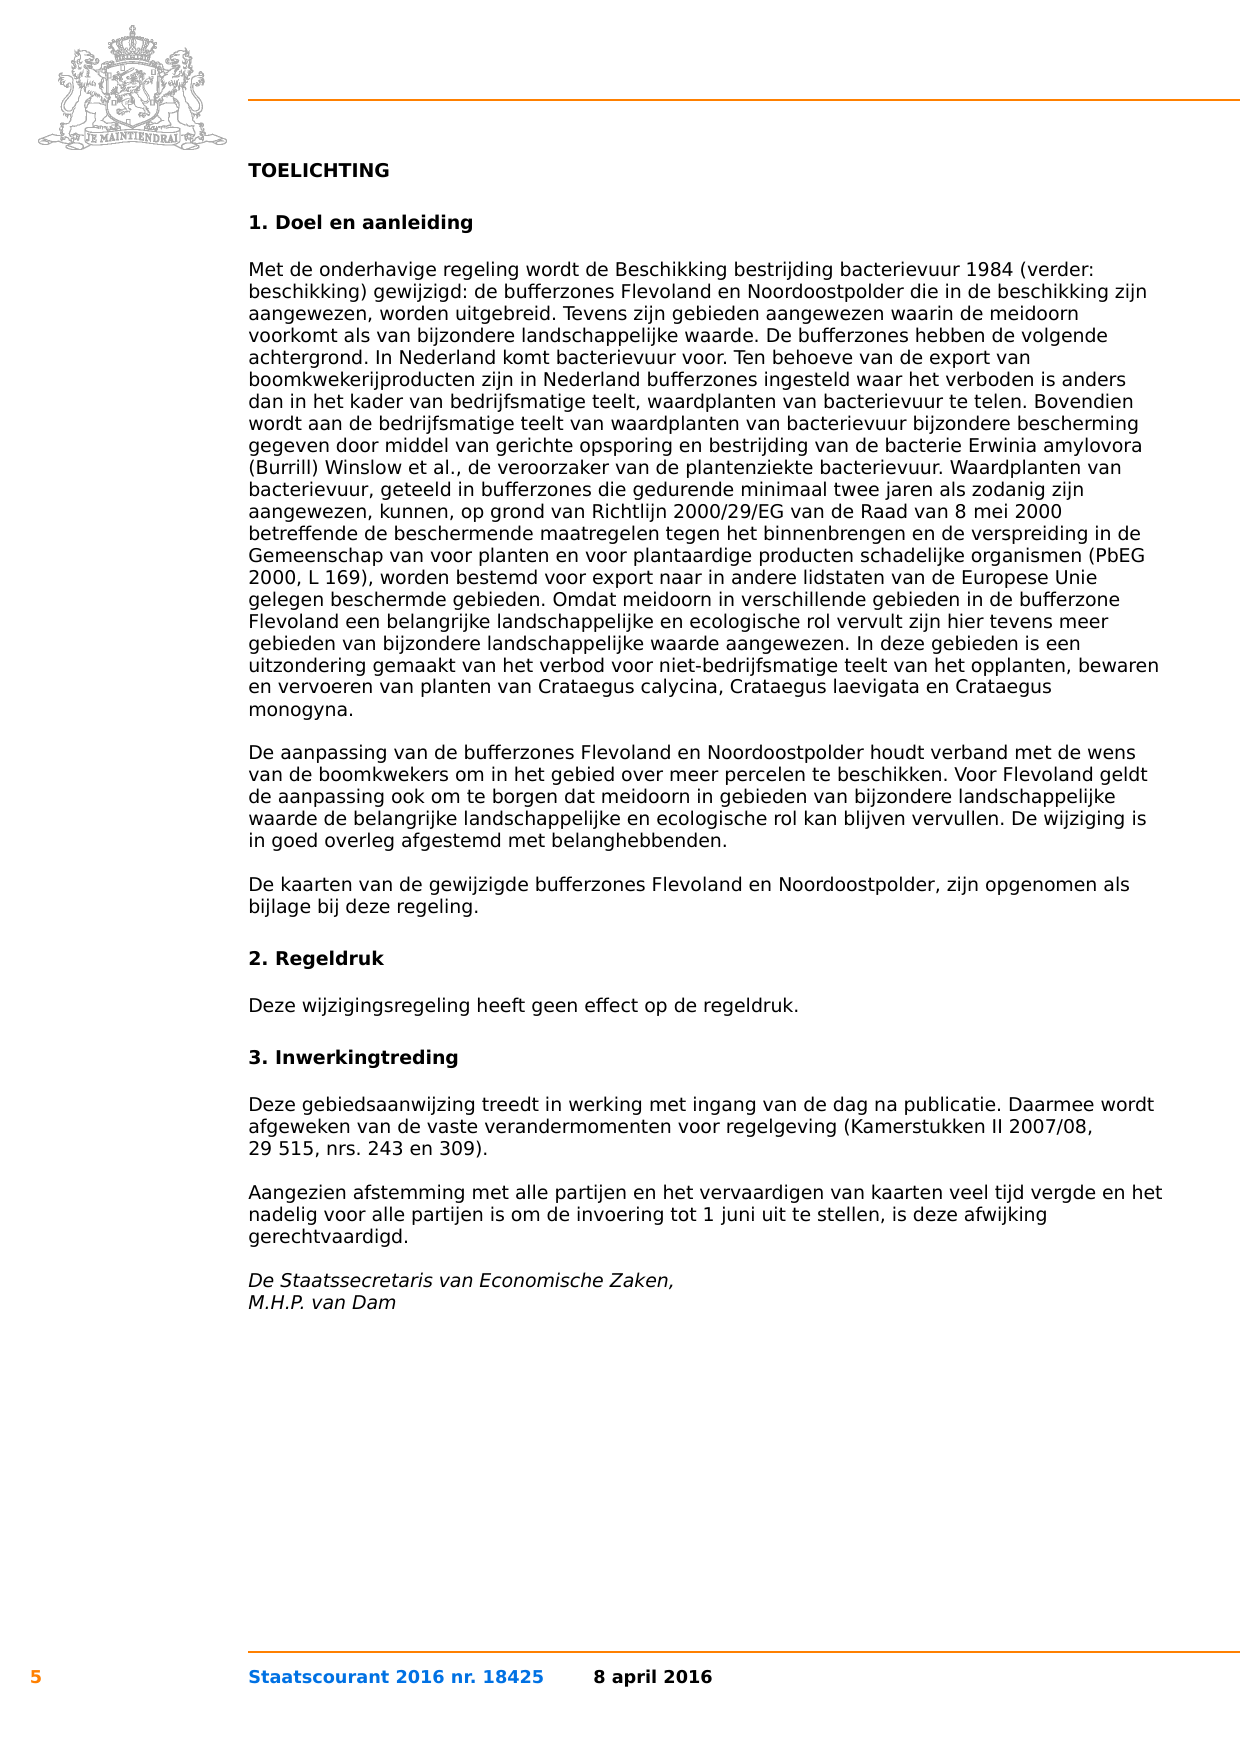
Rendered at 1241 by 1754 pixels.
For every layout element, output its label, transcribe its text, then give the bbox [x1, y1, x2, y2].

picture [38, 25, 227, 150]
subtitle 3. Inwerkingtreding [248, 1047, 1163, 1069]
text Deze gebiedsaanwijzing treedt in werking met ingang van de dag na publicatie. Daarmee wordt afgeweken van de vaste verandermomenten voor regelgeving (Kamerstukken II 2007/08, 29 515, nrs. 243 en 309). [248, 1094, 1163, 1160]
subtitle 2. Regeldruk [248, 948, 1163, 970]
text Met de onderhavige regeling wordt de Beschikking bestrijding bacterievuur 1984 (verder: beschikking) gewijzigd: de bufferzones Flevoland en Noordoostpolder die in de beschikking zijn aangewezen, worden uitgebreid. Tevens zijn gebieden aangewezen waarin de meidoorn voorkomt als van bijzondere landschappelijke waarde. De bufferzones hebben de volgende achtergrond. In Nederland komt bacterievuur voor. Ten behoeve van de export van boomkwekerijproducten zijn in Nederland bufferzones ingesteld waar het verboden is anders dan in het kader van bedrijfsmatige teelt, waardplanten van bacterievuur te telen. Bovendien wordt aan de bedrijfsmatige teelt van waardplanten van bacterievuur bijzondere bescherming gegeven door middel van gerichte opsporing en bestrijding van de bacterie Erwinia amylovora (Burrill) Winslow et al., de veroorzaker van de plantenziekte bacterievuur. Waardplanten van bacterievuur, geteeld in bufferzones die gedurende minimaal twee jaren als zodanig zijn aangewezen, kunnen, op grond van Richtlijn 2000/29/EG van de Raad van 8 mei 2000 betreffende de beschermende maatregelen tegen het binnenbrengen en de verspreiding in de Gemeenschap van voor planten en voor plantaardige producten schadelijke organismen (PbEG 2000, L 169), worden bestemd voor export naar in andere lidstaten van de Europese Unie gelegen beschermde gebieden. Omdat meidoorn in verschillende gebieden in de bufferzone Flevoland een belangrijke landschappelijke en ecologische rol vervult zijn hier tevens meer gebieden van bijzondere landschappelijke waarde aangewezen. In deze gebieden is een uitzondering gemaakt van het verbod voor niet-bedrijfsmatige teelt van het opplanten, bewaren en vervoeren van planten van Crataegus calycina, Crataegus laevigata en Crataegus monogyna. [248, 259, 1163, 720]
subtitle 1. Doel en aanleiding [248, 212, 1163, 234]
text De Staatssecretaris van Economische Zaken, M.H.P. van Dam [248, 1269, 1163, 1313]
text De kaarten van de gewijzigde bufferzones Flevoland en Noordoostpolder, zijn opgenomen als bijlage bij deze regeling. [248, 874, 1163, 918]
text De aanpassing van de bufferzones Flevoland en Noordoostpolder houdt verband met de wens van de boomkwekers om in het gebied over meer percelen te beschikken. Voor Flevoland geldt de aanpassing ook om te borgen dat meidoorn in gebieden van bijzondere landschappelijke waarde de belangrijke landschappelijke en ecologische rol kan blijven vervullen. De wijziging is in goed overleg afgestemd met belanghebbenden. [248, 742, 1163, 852]
text Aangezien afstemming met alle partijen en het vervaardigen van kaarten veel tijd vergde en het nadelig voor alle partijen is om de invoering tot 1 juni uit te stellen, is deze afwijking gerechtvaardigd. [248, 1182, 1163, 1248]
subtitle TOELICHTING [248, 160, 1163, 182]
text Deze wijzigingsregeling heeft geen effect op de regeldruk. [248, 995, 1163, 1017]
